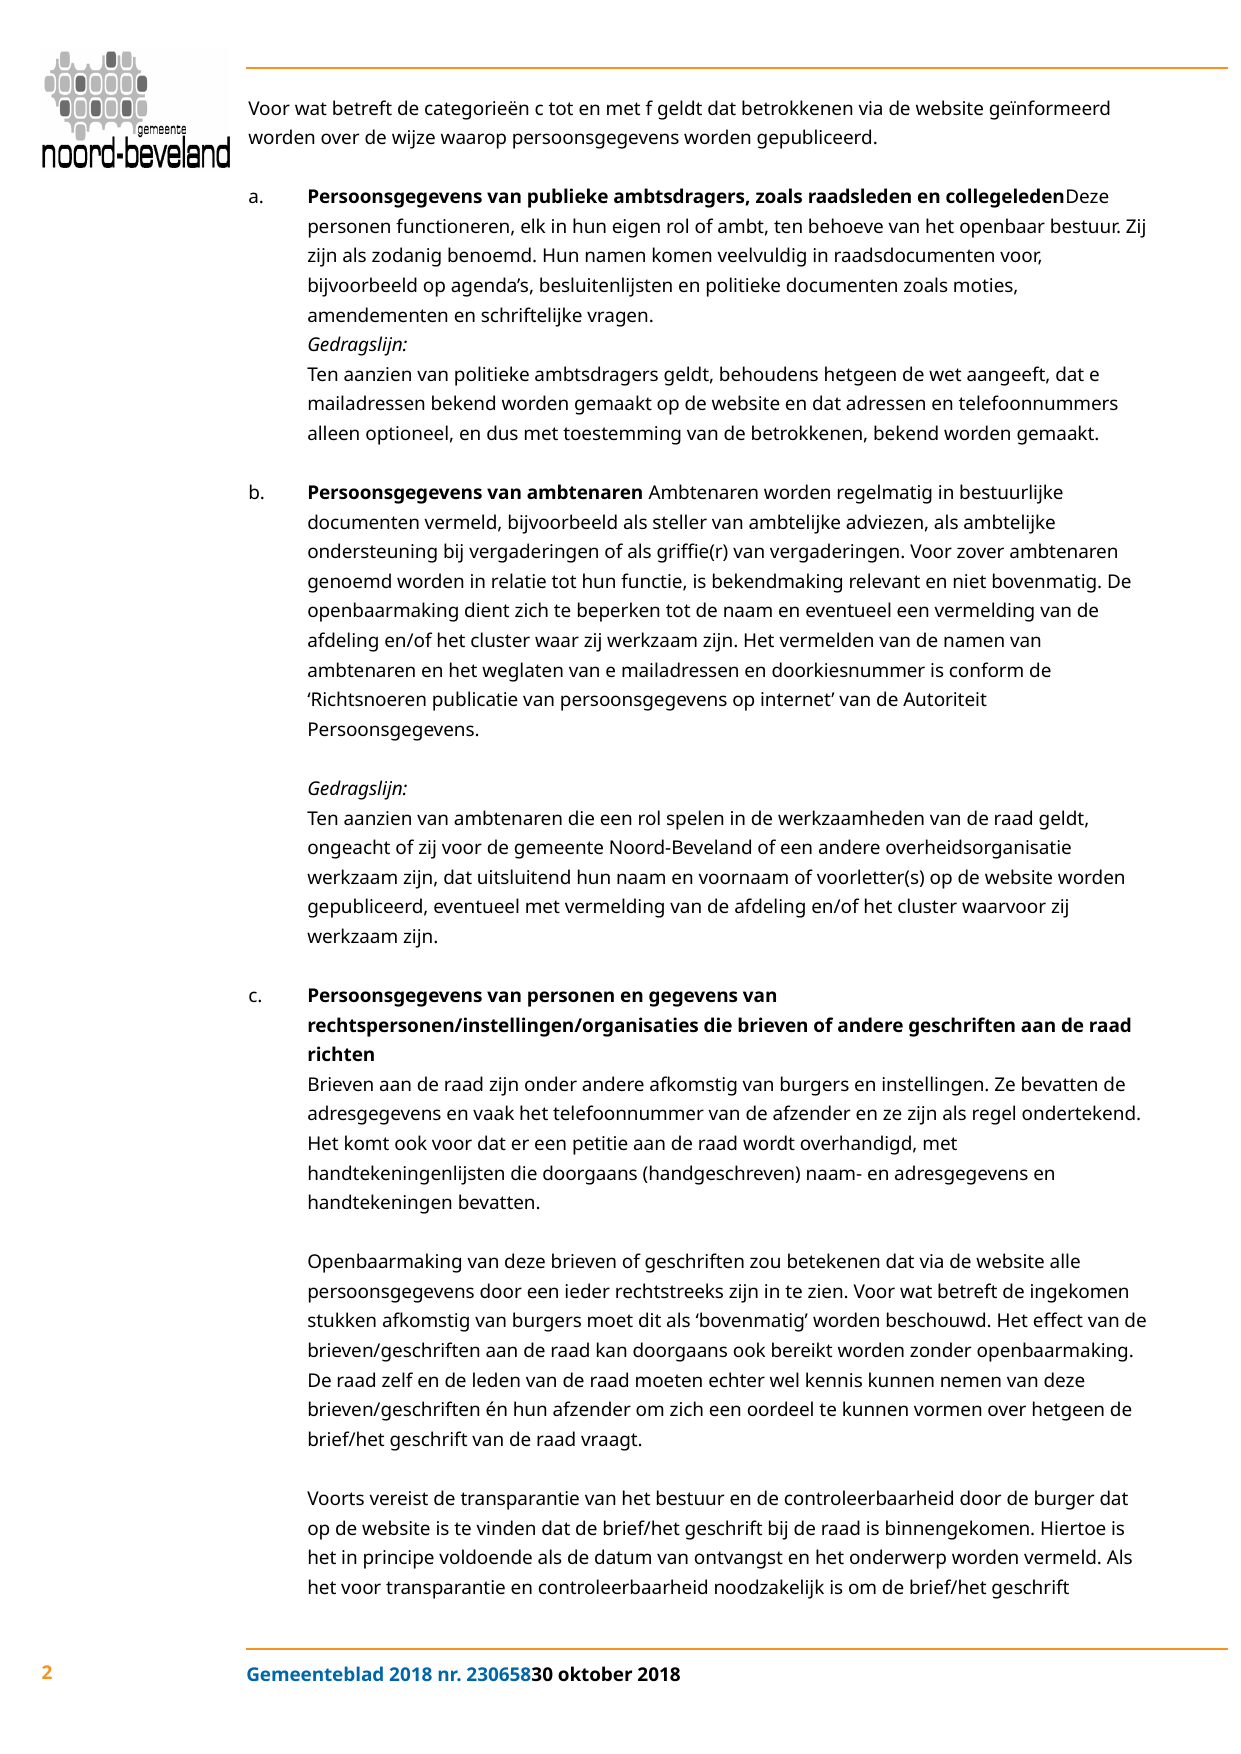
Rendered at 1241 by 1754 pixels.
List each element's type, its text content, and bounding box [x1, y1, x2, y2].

list Openbaarmaking van deze brieven of geschriften zou betekenen dat via de website alle persoonsgegevens door een ieder rechtstreeks zijn in te zien. Voor wat betreft de ingekomen stukken afkomstig van burgers moet dit als ‘bovenmatig’ worden beschouwd. Het effect van de brieven/geschriften aan de raad kan doorgaans ook bereikt worden zonder openbaarmaking. De raad zelf en de leden van de raad moeten echter wel kennis kunnen nemen van deze brieven/geschriften én hun afzender om zich een oordeel te kunnen vormen over hetgeen de brief/het geschrift van de raad vraagt. [248, 1248, 1152, 1452]
list Persoonsgegevens van ambtenaren Ambtenaren worden regelmatig in bestuurlijke documenten vermeld, bijvoorbeeld als steller van ambtelijke adviezen, als ambtelijke ondersteuning bij vergaderingen of als griffie(r) van vergaderingen. Voor zover ambtenaren genoemd worden in relatie tot hun functie, is bekendmaking relevant en niet bovenmatig. De openbaarmaking dient zich te beperken tot de naam en eventueel een vermelding van de afdeling en/of het cluster waar zij werkzaam zijn. Het vermelden van de namen van ambtenaren en het weglaten van e mailadressen en doorkiesnummer is conform de ‘Richtsnoeren publicatie van persoonsgegevens op internet’ van de Autoriteit Persoonsgegevens. [248, 479, 1152, 742]
list Persoonsgegevens van publieke ambtsdragers, zoals raadsleden en collegeledenDeze personen functioneren, elk in hun eigen rol of ambt, ten behoeve van het openbaar bestuur. Zij zijn als zodanig benoemd. Hun namen komen veelvuldig in raadsdocumenten voor, bijvoorbeeld op agenda’s, besluitenlijsten en politieke documenten zoals moties, amendementen en schriftelijke vragen. [248, 183, 1152, 328]
list Brieven aan de raad zijn onder andere afkomstig van burgers en instellingen. Ze bevatten de adresgegevens en vaak het telefoonnummer van de afzender en ze zijn als regel ondertekend. Het komt ook voor dat er een petitie aan de raad wordt overhandigd, met handtekeningenlijsten die doorgaans (handgeschreven) naam- en adresgegevens en handtekeningen bevatten. [248, 1071, 1152, 1215]
list Gedragslijn: [248, 775, 1152, 801]
text Voor wat betreft de categorieën c tot en met f geldt dat betrokkenen via de website geïnformeerd worden over de wijze waarop persoonsgegevens worden gepubliceerd. [248, 95, 1152, 150]
picture [41, 47, 231, 172]
list Voorts vereist de transparantie van het bestuur en de controleerbaarheid door de burger dat op de website is te vinden dat de brief/het geschrift bij de raad is binnengekomen. Hiertoe is het in principe voldoende als de datum van ontvangst en het onderwerp worden vermeld. Als het voor transparantie en controleerbaarheid noodzakelijk is om de brief/het geschrift [248, 1485, 1152, 1600]
list Gedragslijn: [248, 331, 1152, 357]
list Ten aanzien van ambtenaren die een rol spelen in de werkzaamheden van de raad geldt, ongeacht of zij voor de gemeente Noord-Beveland of een andere overheidsorganisatie werkzaam zijn, dat uitsluitend hun naam en voornaam of voorletter(s) op de website worden gepubliceerd, eventueel met vermelding van de afdeling en/of het cluster waarvoor zij werkzaam zijn. [248, 805, 1152, 949]
list Ten aanzien van politieke ambtsdragers geldt, behoudens hetgeen de wet aangeeft, dat e mailadressen bekend worden gemaakt op de website en dat adressen en telefoonnummers alleen optioneel, en dus met toestemming van de betrokkenen, bekend worden gemaakt. [248, 361, 1152, 446]
list Persoonsgegevens van personen en gegevens van rechtspersonen/instellingen/organisaties die brieven of andere geschriften aan de raad richten [248, 982, 1152, 1067]
